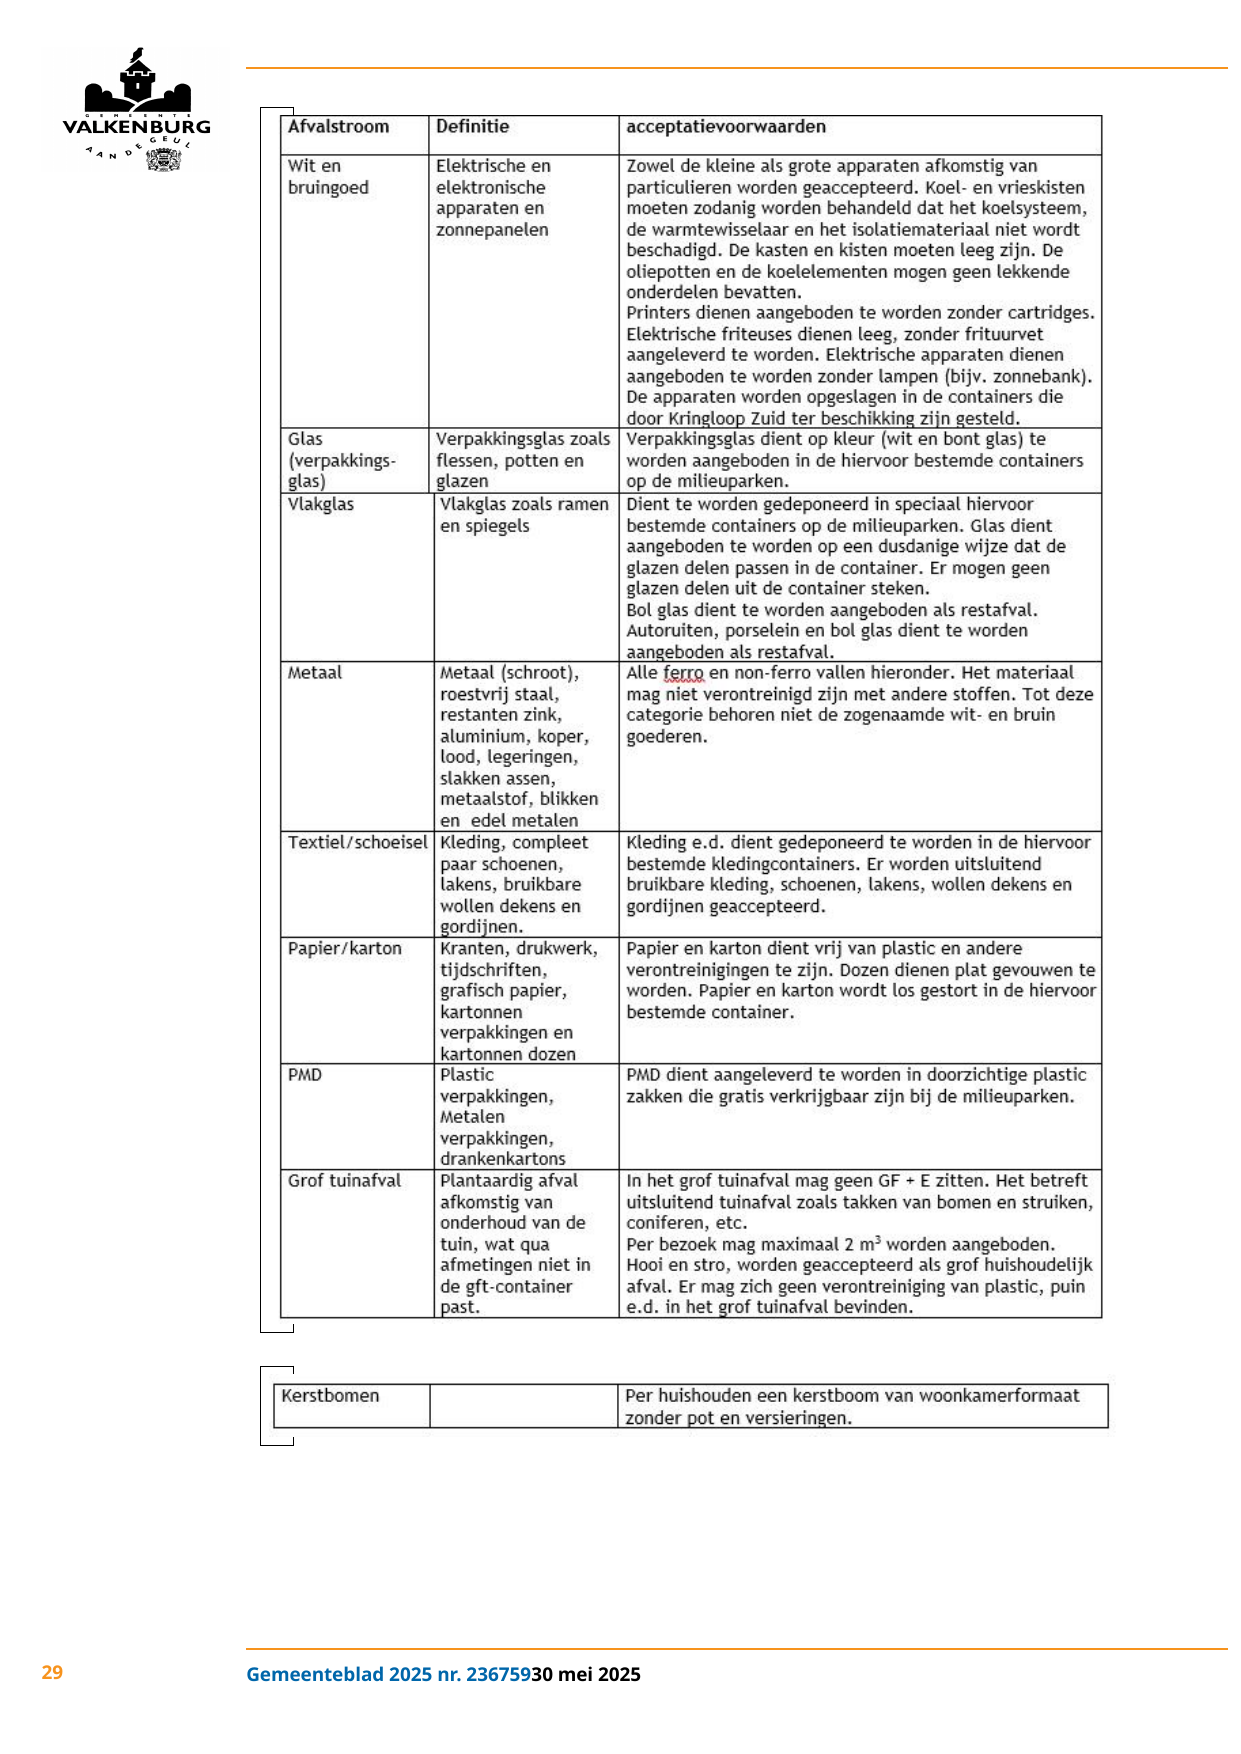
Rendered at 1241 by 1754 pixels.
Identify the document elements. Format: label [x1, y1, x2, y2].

picture [41, 47, 231, 172]
picture [268, 115, 1104, 1324]
picture [268, 1374, 1116, 1437]
